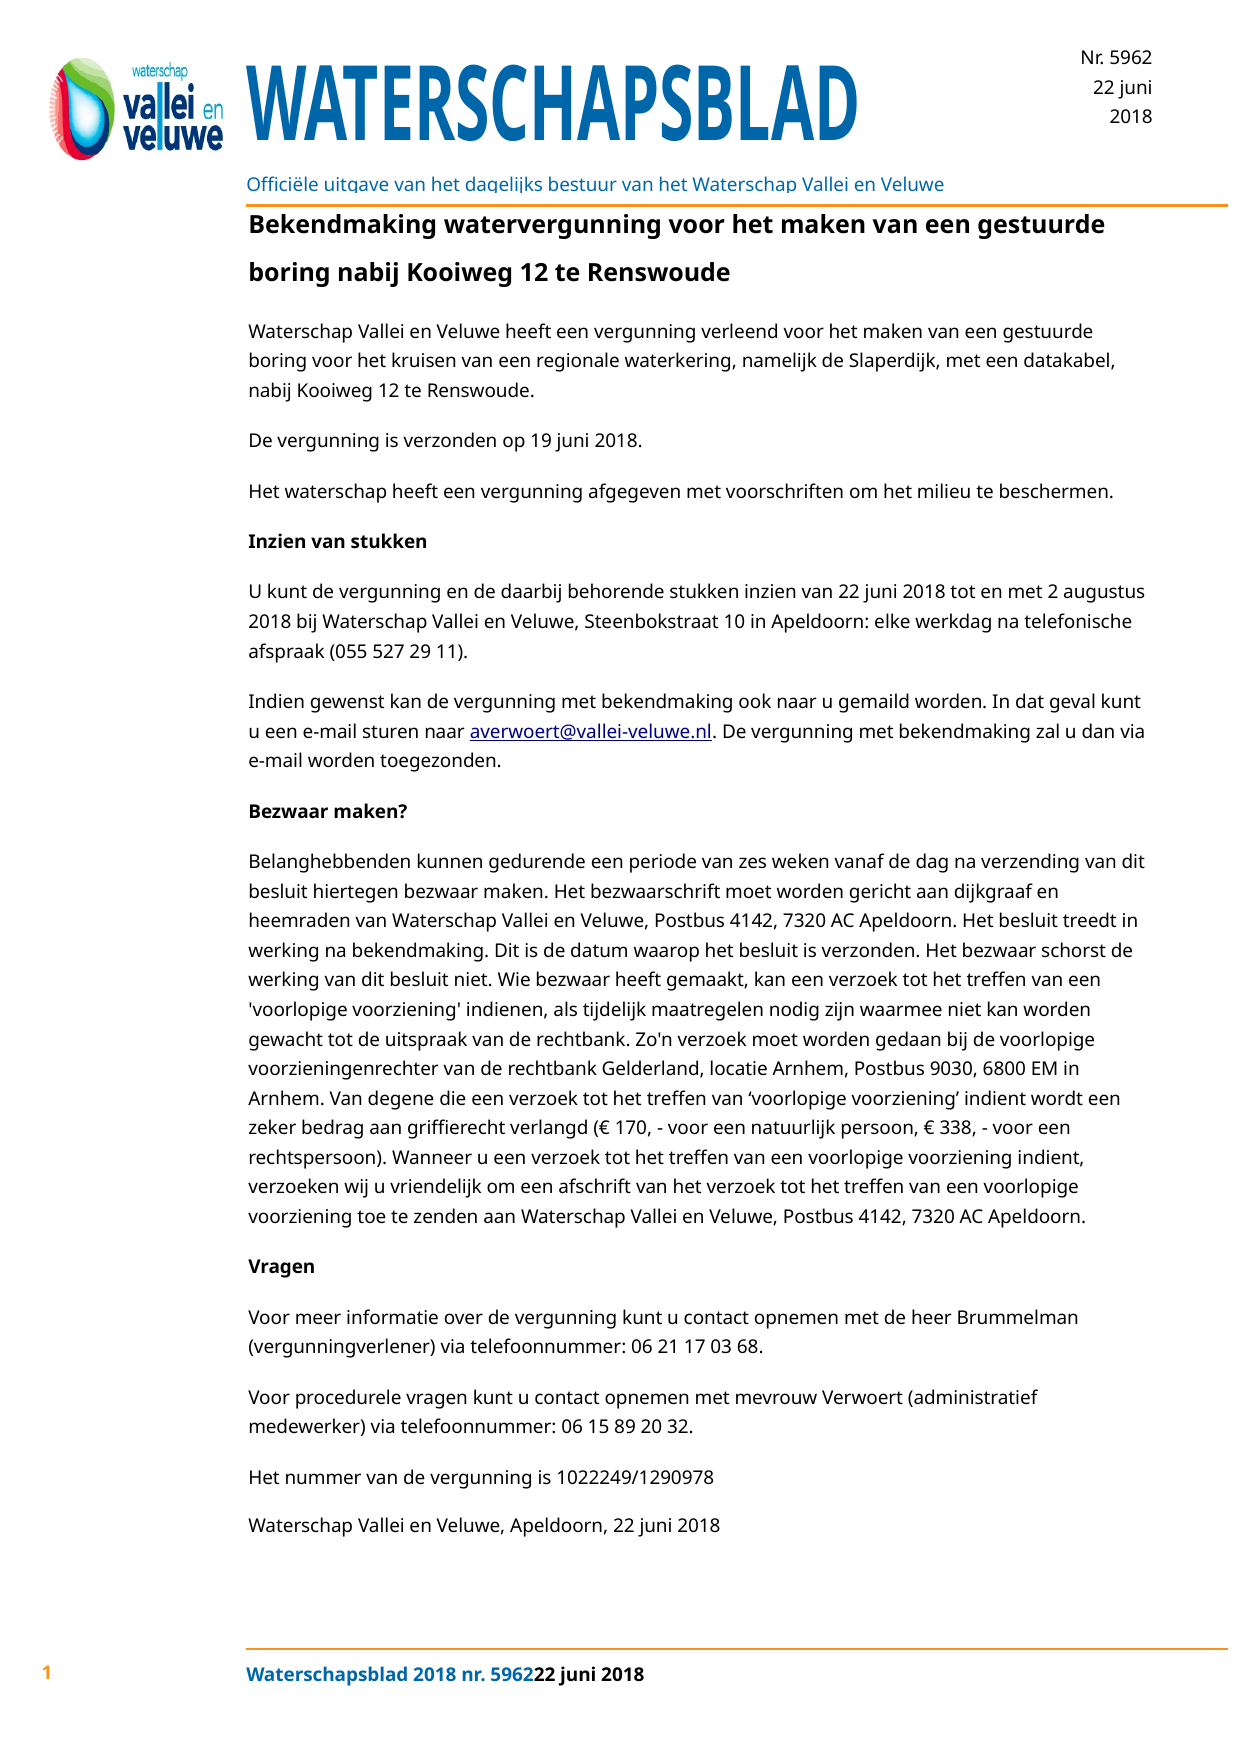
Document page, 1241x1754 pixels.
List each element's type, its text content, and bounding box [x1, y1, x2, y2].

text Belanghebbenden kunnen gedurende een periode van zes weken vanaf de dag na verzending van dit besluit hiertegen bezwaar maken. Het bezwaarschrift moet worden gericht aan dijkgraaf en heemraden van Waterschap Vallei en Veluwe, Postbus 4142, 7320 AC Apeldoorn. Het besluit treedt in werking na bekendmaking. Dit is de datum waarop het besluit is verzonden. Het bezwaar schorst de werking van dit besluit niet. Wie bezwaar heeft gemaakt, kan een verzoek tot het treffen van een 'voorlopige voorziening' indienen, als tijdelijk maatregelen nodig zijn waarmee niet kan worden gewacht tot de uitspraak van de rechtbank. Zo'n verzoek moet worden gedaan bij de voorlopige voorzieningenrechter van de rechtbank Gelderland, locatie Arnhem, Postbus 9030, 6800 EM in Arnhem. Van degene die een verzoek tot het treffen van ‘voorlopige voorziening’ indient wordt een zeker bedrag aan griffierecht verlangd (€ 170, - voor een natuurlijk persoon, € 338, - voor een rechtspersoon). Wanneer u een verzoek tot het treffen van een voorlopige voorziening indient, verzoeken wij u vriendelijk om een afschrift van het verzoek tot het treffen van een voorlopige voorziening toe te zenden aan Waterschap Vallei en Veluwe, Postbus 4142, 7320 AC Apeldoorn. [248, 848, 1152, 1229]
text Waterschap Vallei en Veluwe heeft een vergunning verleend voor het maken van een gestuurde boring voor het kruisen van een regionale waterkering, namelijk de Slaperdijk, met een datakabel, nabij Kooiweg 12 te Renswoude. [248, 318, 1152, 403]
text Waterschap Vallei en Veluwe, Apeldoorn, 22 juni 2018 [248, 1512, 1152, 1538]
text Vragen [248, 1254, 1152, 1279]
text Het waterschap heeft een vergunning afgegeven met voorschriften om het milieu te beschermen. [248, 478, 1152, 504]
text Voor procedurele vragen kunt u contact opnemen met mevrouw Verwoert (administratief medewerker) via telefoonnummer: 06 15 89 20 32. [248, 1384, 1152, 1439]
text Bekendmaking watervergunning voor het maken van een gestuurde boring nabij Kooiweg 12 te Renswoude [248, 207, 1152, 288]
text U kunt de vergunning en de daarbij behorende stukken inzien van 22 juni 2018 tot en met 2 augustus 2018 bij Waterschap Vallei en Veluwe, Steenbokstraat 10 in Apeldoorn: elke werkdag na telefonische afspraak (055 527 29 11). [248, 579, 1152, 664]
text Indien gewenst kan de vergunning met bekendmaking ook naar u gemaild worden. In dat geval kunt u een e-mail sturen naar averwoert@vallei-veluwe.nl. De vergunning met bekendmaking zal u dan via e-mail worden toegezonden. [248, 688, 1152, 773]
picture [41, 47, 231, 172]
text Het nummer van de vergunning is 1022249/1290978 [248, 1464, 1152, 1490]
text De vergunning is verzonden op 19 juni 2018. [248, 427, 1152, 453]
text Bezwaar maken? [248, 798, 1152, 824]
text Inzien van stukken [248, 528, 1152, 554]
text Voor meer informatie over de vergunning kunt u contact opnemen met de heer Brummelman (vergunningverlener) via telefoonnummer: 06 21 17 03 68. [248, 1304, 1152, 1359]
